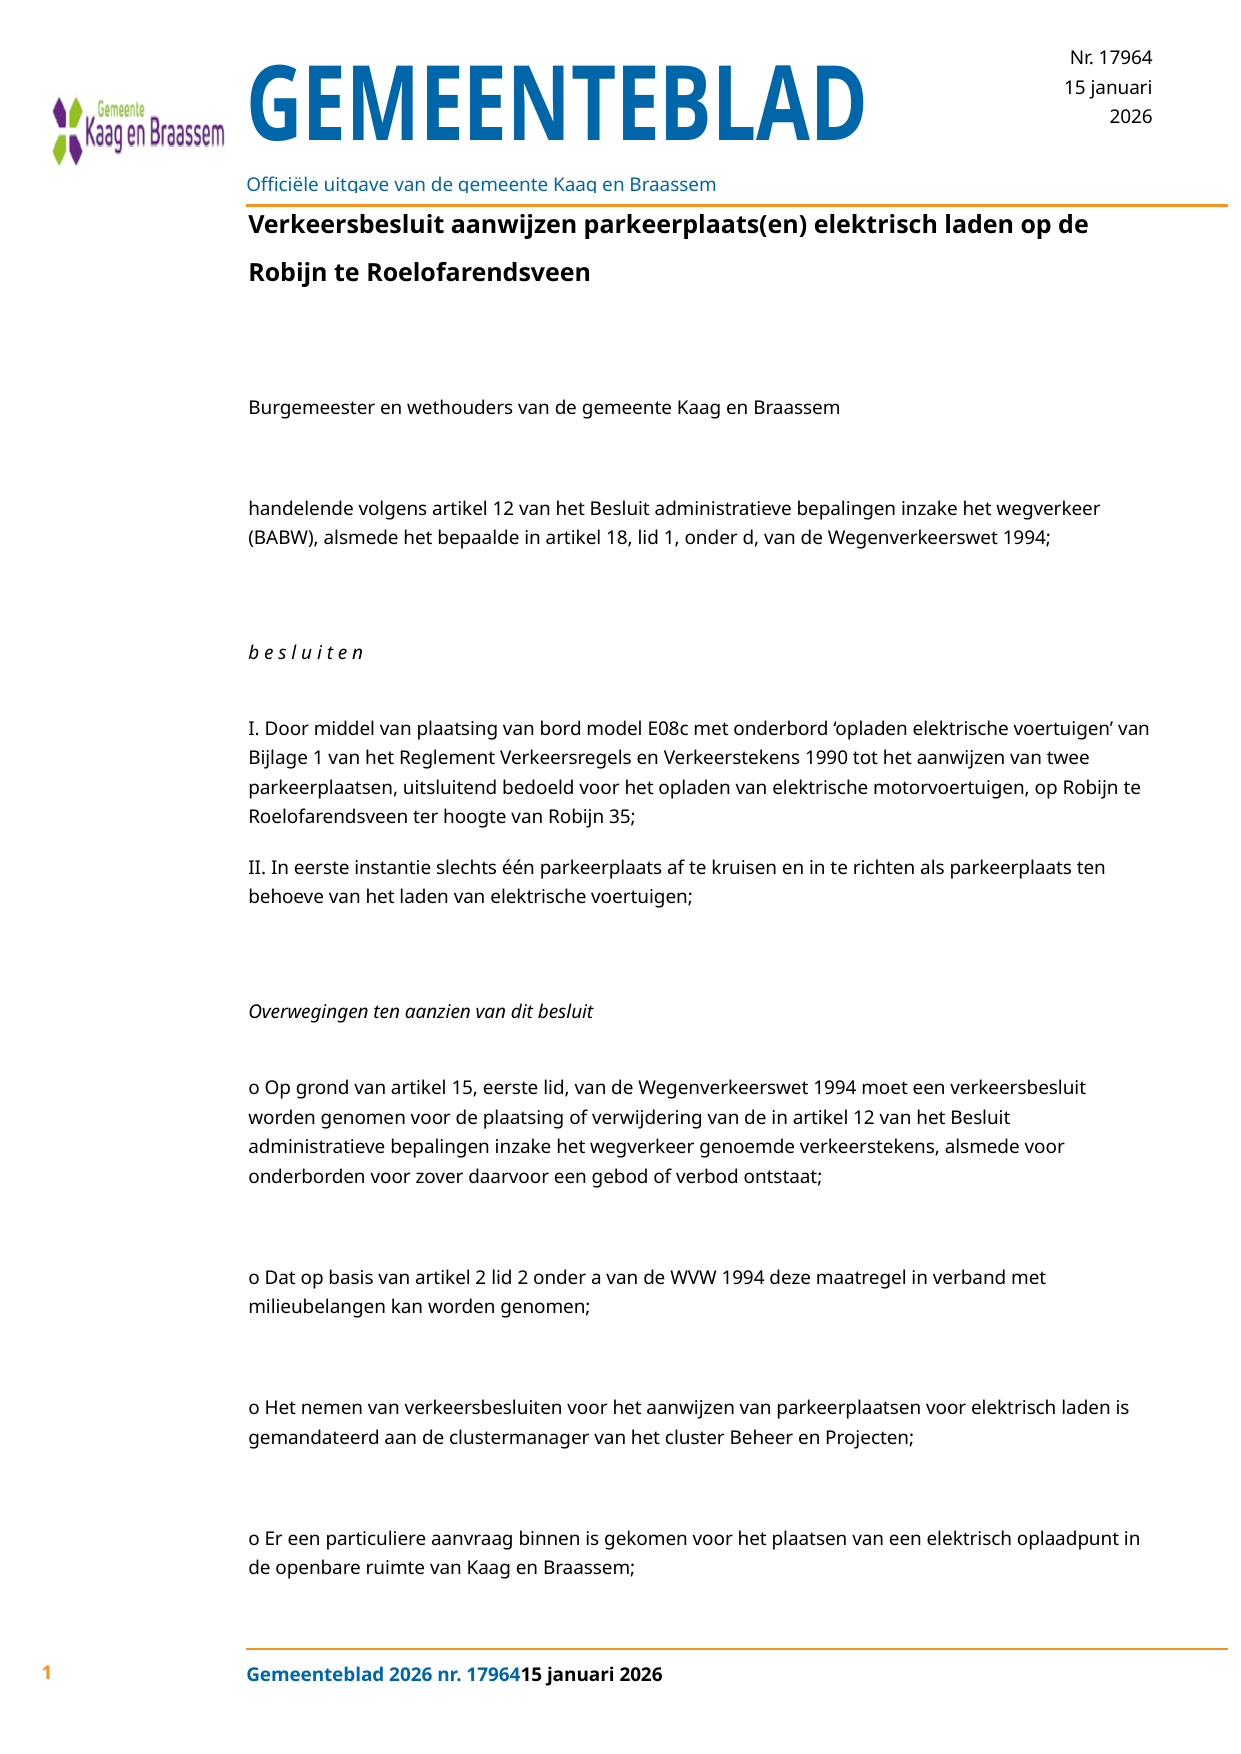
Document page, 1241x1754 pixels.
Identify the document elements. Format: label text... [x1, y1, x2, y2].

text o Dat op basis van artikel 2 lid 2 onder a van de WVW 1994 deze maatregel in verband met milieubelangen kan worden genomen; [248, 1264, 1152, 1319]
text Verkeersbesluit aanwijzen parkeerplaats(en) elektrisch laden op de Robijn te Roelofarendsveen [248, 207, 1152, 288]
text o Het nemen van verkeersbesluiten voor het aanwijzen van parkeerplaatsen voor elektrisch laden is gemandateerd aan de clustermanager van het cluster Beheer en Projecten; [248, 1394, 1152, 1449]
text o Op grond van artikel 15, eerste lid, van de Wegenverkeerswet 1994 moet een verkeersbesluit worden genomen voor de plaatsing of verwijdering van de in artikel 12 van het Besluit administratieve bepalingen inzake het wegverkeer genoemde verkeerstekens, alsmede voor onderborden voor zover daarvoor een gebod of verbod ontstaat; [248, 1074, 1152, 1189]
text o Er een particuliere aanvraag binnen is gekomen voor het plaatsen van een elektrisch oplaadpunt in de openbare ruimte van Kaag en Braassem; [248, 1525, 1152, 1580]
text handelende volgens artikel 12 van het Besluit administratieve bepalingen inzake het wegverkeer (BABW), alsmede het bepaalde in artikel 18, lid 1, onder d, van de Wegenverkeerswet 1994; [248, 495, 1152, 550]
text II. In eerste instantie slechts één parkeerplaats af te kruisen en in te richten als parkeerplaats ten behoeve van het laden van elektrische voertuigen; [248, 854, 1152, 909]
text Burgemeester en wethouders van de gemeente Kaag en Braassem [248, 394, 1152, 420]
text Overwegingen ten aanzien van dit besluit [248, 998, 1152, 1024]
text b e s l u i t e n [248, 639, 1152, 664]
text I. Door middel van plaatsing van bord model E08c met onderbord ‘opladen elektrische voertuigen’ van Bijlage 1 van het Reglement Verkeersregels en Verkeerstekens 1990 tot het aanwijzen van twee parkeerplaatsen, uitsluitend bedoeld voor het opladen van elektrische motorvoertuigen, op Robijn te Roelofarendsveen ter hoogte van Robijn 35; [248, 715, 1152, 829]
picture [41, 47, 231, 172]
